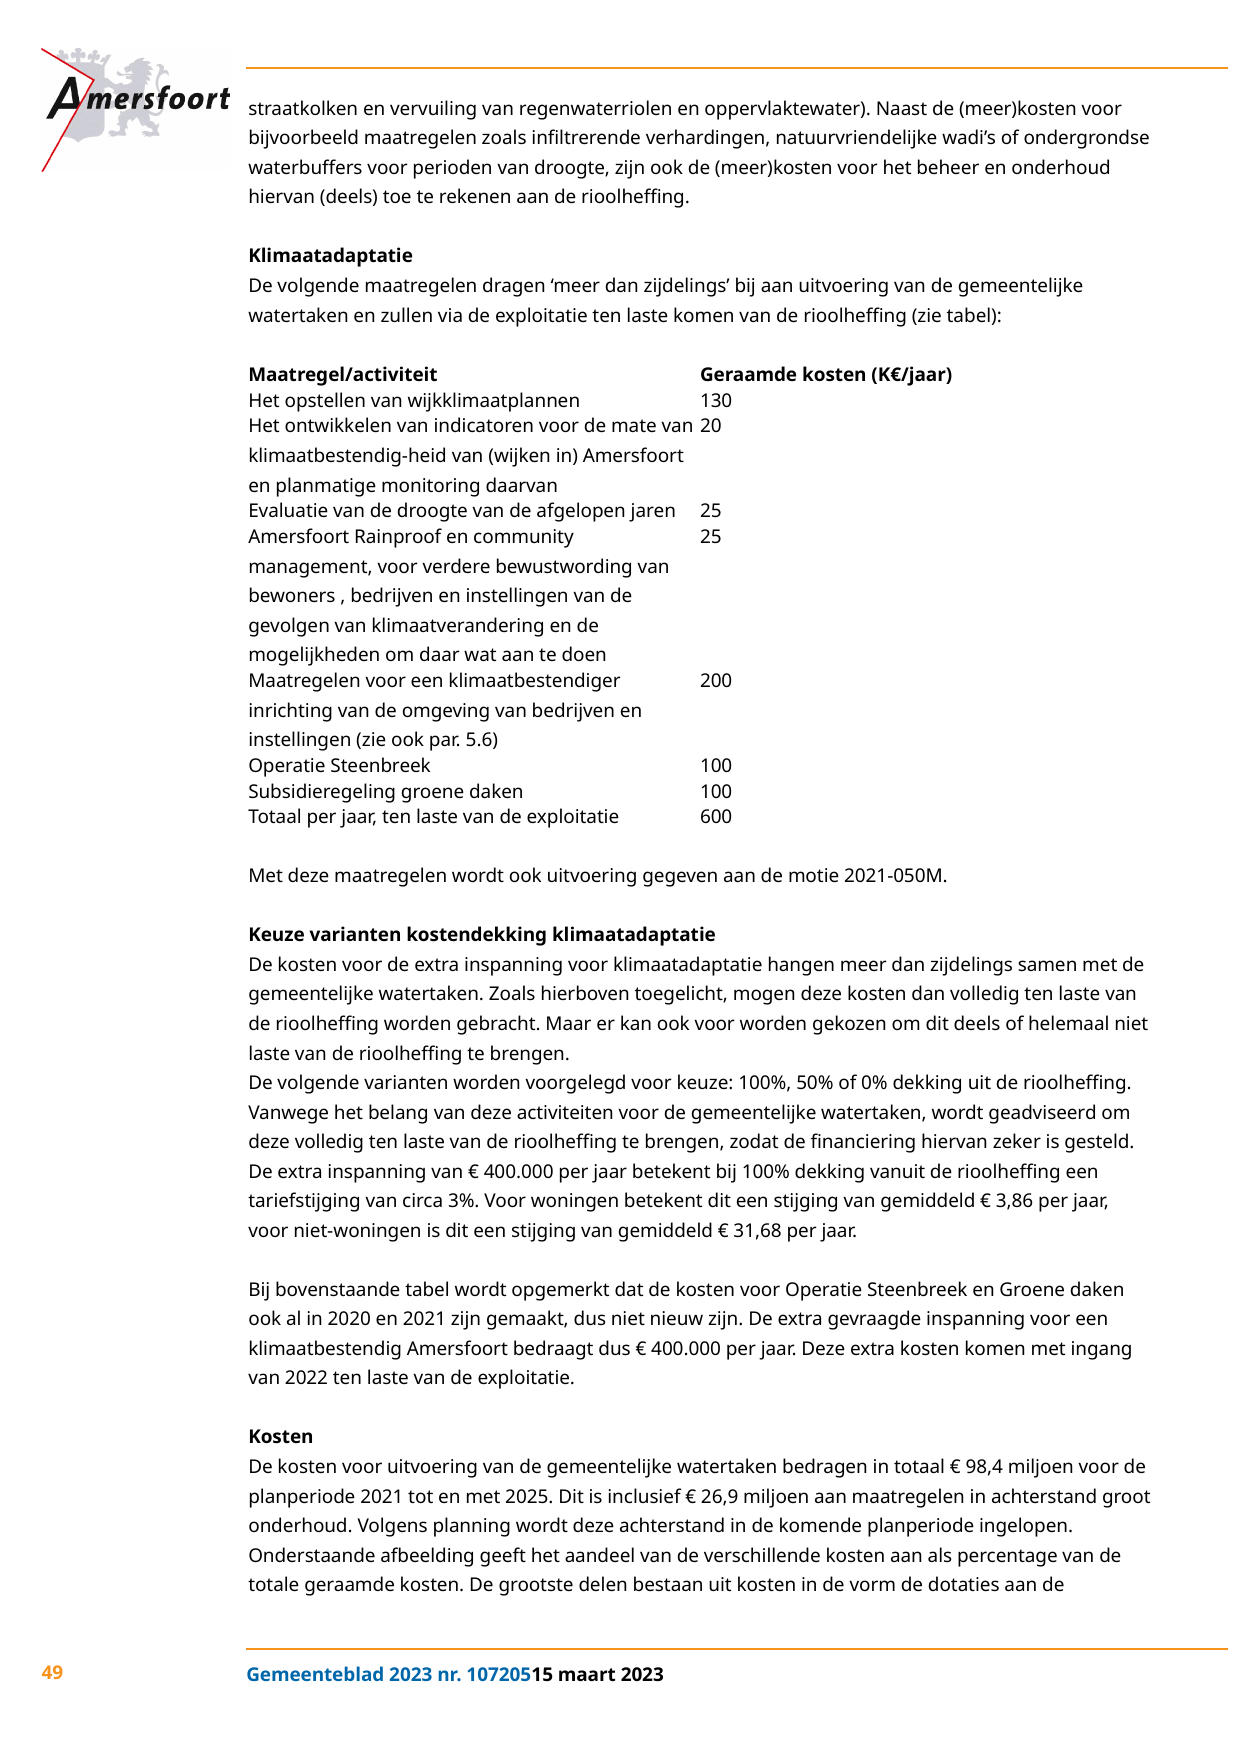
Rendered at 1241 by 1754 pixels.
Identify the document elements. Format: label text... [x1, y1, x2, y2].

text Kosten [248, 1424, 1152, 1449]
table_cell 25 [700, 498, 1152, 523]
table_cell Evaluatie van de droogte van de afgelopen jaren [248, 498, 700, 523]
table_cell Maatregelen voor een klimaatbestendiger inrichting van de omgeving van bedrijven en instellingen (zie ook par. 5.6) [248, 667, 700, 752]
text Onderstaande afbeelding geeft het aandeel van de verschillende kosten aan als percentage van de totale geraamde kosten. De grootste delen bestaan uit kosten in de vorm de dotaties aan de [248, 1542, 1152, 1597]
table_cell 25 [700, 523, 1152, 667]
table_cell 200 [700, 667, 1152, 752]
table_cell 100 [700, 752, 1152, 778]
table_cell Het opstellen van wijkklimaatplannen [248, 387, 700, 413]
table_cell 100 [700, 778, 1152, 804]
table_header Maatregel/activiteit [248, 361, 700, 387]
table_header Geraamde kosten (K€/jaar) [700, 361, 1152, 387]
text Met deze maatregelen wordt ook uitvoering gegeven aan de motie 2021-050M. [248, 862, 1152, 888]
table_cell Amersfoort Rainproof en community management, voor verdere bewustwording van bewoners , bedrijven en instellingen van de gevolgen van klimaatverandering en de mogelijkheden om daar wat aan te doen [248, 523, 700, 667]
table_cell Het ontwikkelen van indicatoren voor de mate van klimaatbestendig-heid van (wijken in) Amersfoort en planmatige monitoring daarvan [248, 413, 700, 497]
text De volgende maatregelen dragen ‘meer dan zijdelings’ bij aan uitvoering van de gemeentelijke watertaken en zullen via de exploitatie ten laste komen van de rioolheffing (zie tabel): [248, 272, 1152, 328]
table_header Keuze varianten kostendekking klimaatadaptatie De kosten voor de extra inspanning voor klimaatadaptatie hangen meer dan zijdelings samen met de gemeentelijke watertaken. Zoals hierboven toegelicht, mogen deze kosten dan volledig ten laste van de rioolheffing worden gebracht. Maar er kan ook voor worden gekozen om dit deels of helemaal niet laste van de rioolheffing te brengen. De volgende varianten worden voorgelegd voor keuze: 100%, 50% of 0% dekking uit de rioolheffing. Vanwege het belang van deze activiteiten voor de gemeentelijke watertaken, wordt geadviseerd om deze volledig ten laste van de rioolheffing te brengen, zodat de financiering hiervan zeker is gesteld. De extra inspanning van € 400.000 per jaar betekent bij 100% dekking vanuit de rioolheffing een tariefstijging van circa 3%. Voor woningen betekent dit een stijging van gemiddeld € 3,86 per jaar, voor niet-woningen is dit een stijging van gemiddeld € 31,68 per jaar. [248, 921, 1152, 1243]
picture [41, 47, 231, 172]
table_cell Totaal per jaar, ten laste van de exploitatie [248, 804, 700, 829]
text Bij bovenstaande tabel wordt opgemerkt dat de kosten voor Operatie Steenbreek en Groene daken ook al in 2020 en 2021 zijn gemaakt, dus niet nieuw zijn. De extra gevraagde inspanning voor een klimaatbestendig Amersfoort bedraagt dus € 400.000 per jaar. Deze extra kosten komen met ingang van 2022 ten laste van de exploitatie. [248, 1276, 1152, 1390]
table_cell 20 [700, 413, 1152, 497]
table_cell Subsidieregeling groene daken [248, 778, 700, 804]
table_cell Operatie Steenbreek [248, 752, 700, 778]
text straatkolken en vervuiling van regenwaterriolen en oppervlaktewater). Naast de (meer)kosten voor bijvoorbeeld maatregelen zoals infiltrerende verhardingen, natuurvriendelijke wadi’s of ondergrondse waterbuffers voor perioden van droogte, zijn ook de (meer)kosten voor het beheer en onderhoud hiervan (deels) toe te rekenen aan de rioolheffing. [248, 95, 1152, 209]
table_cell 600 [700, 804, 1152, 829]
text De kosten voor uitvoering van de gemeentelijke watertaken bedragen in totaal € 98,4 miljoen voor de planperiode 2021 tot en met 2025. Dit is inclusief € 26,9 miljoen aan maatregelen in achterstand groot onderhoud. Volgens planning wordt deze achterstand in de komende planperiode ingelopen. [248, 1453, 1152, 1538]
text Klimaatadaptatie [248, 243, 1152, 268]
table_cell 130 [700, 387, 1152, 413]
